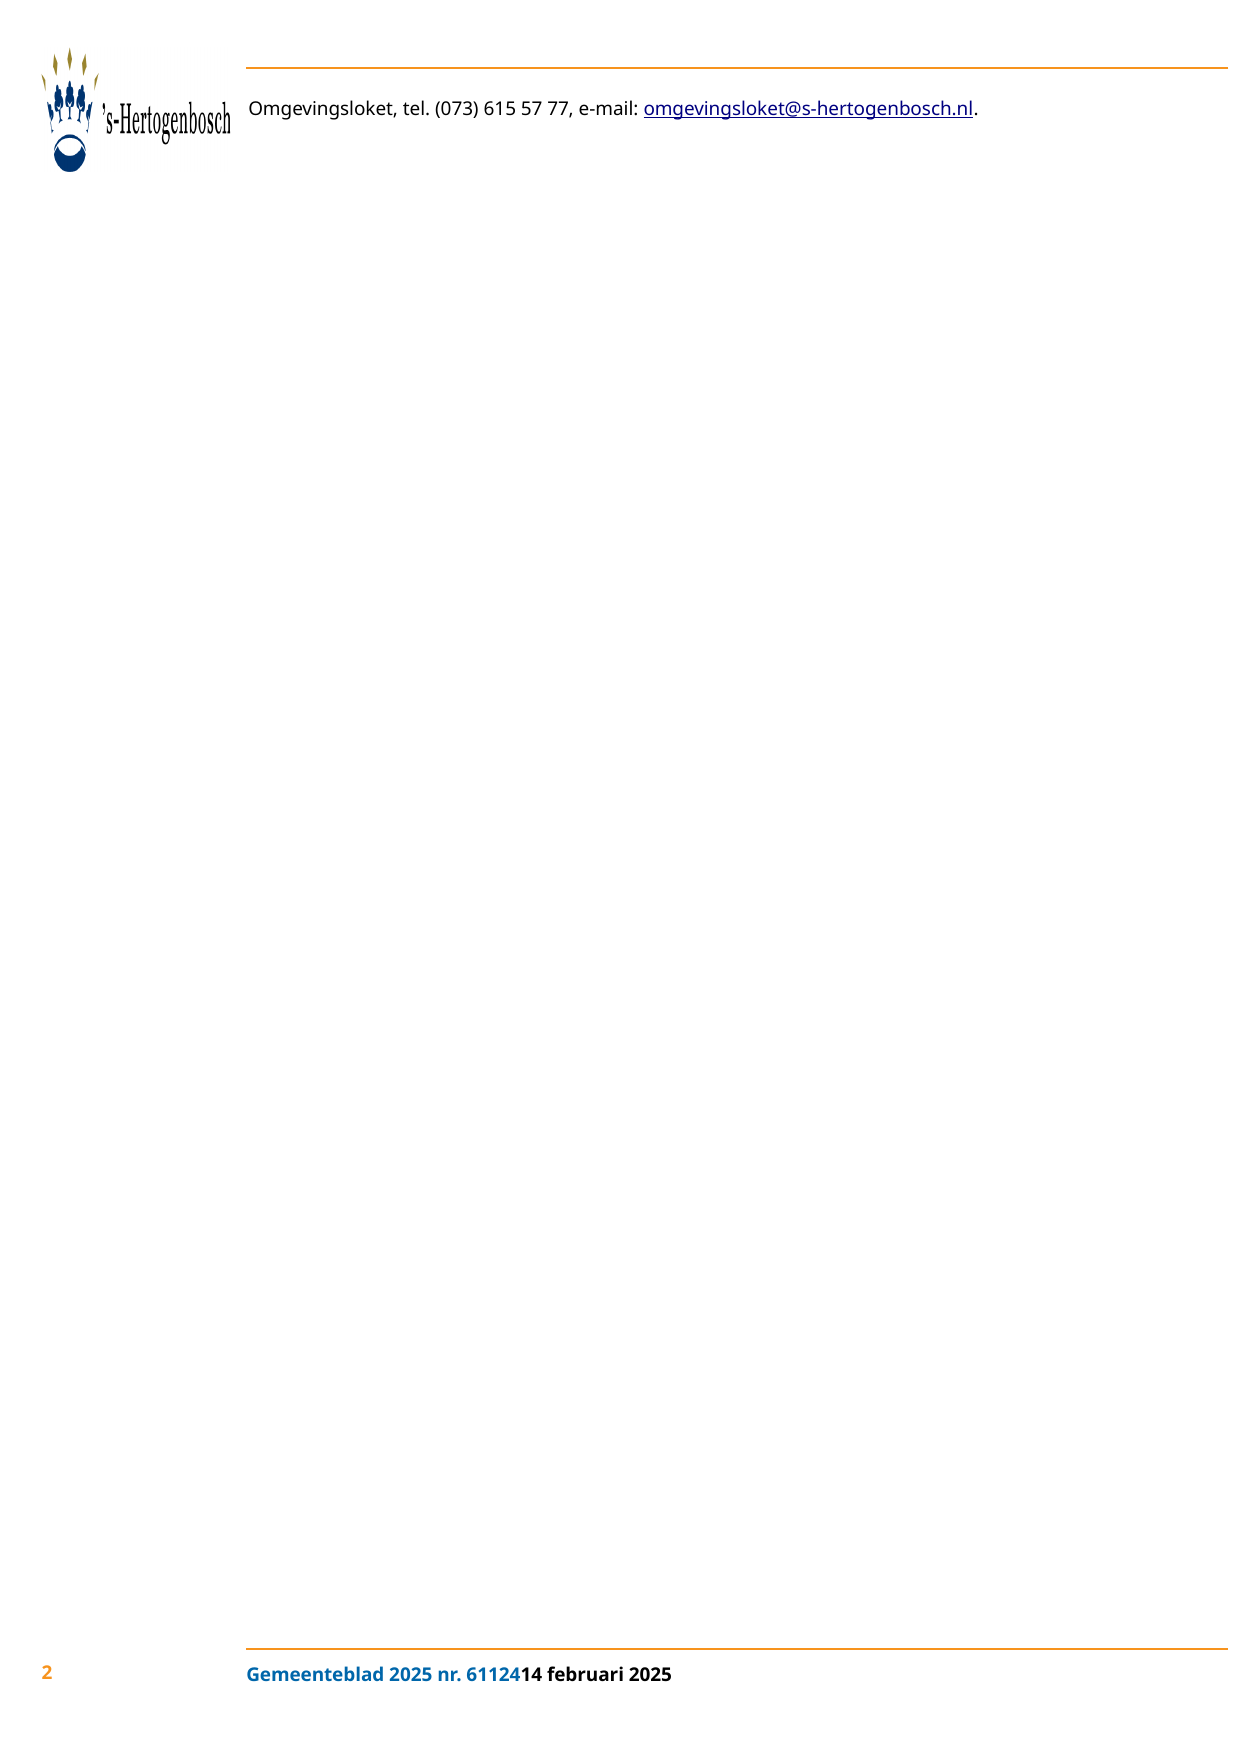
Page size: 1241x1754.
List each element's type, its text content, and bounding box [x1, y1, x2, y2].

picture [41, 47, 231, 172]
text Omgevingsloket, tel. (073) 615 57 77, e-mail: omgevingsloket@s-hertogenbosch.nl. [248, 95, 1152, 121]
